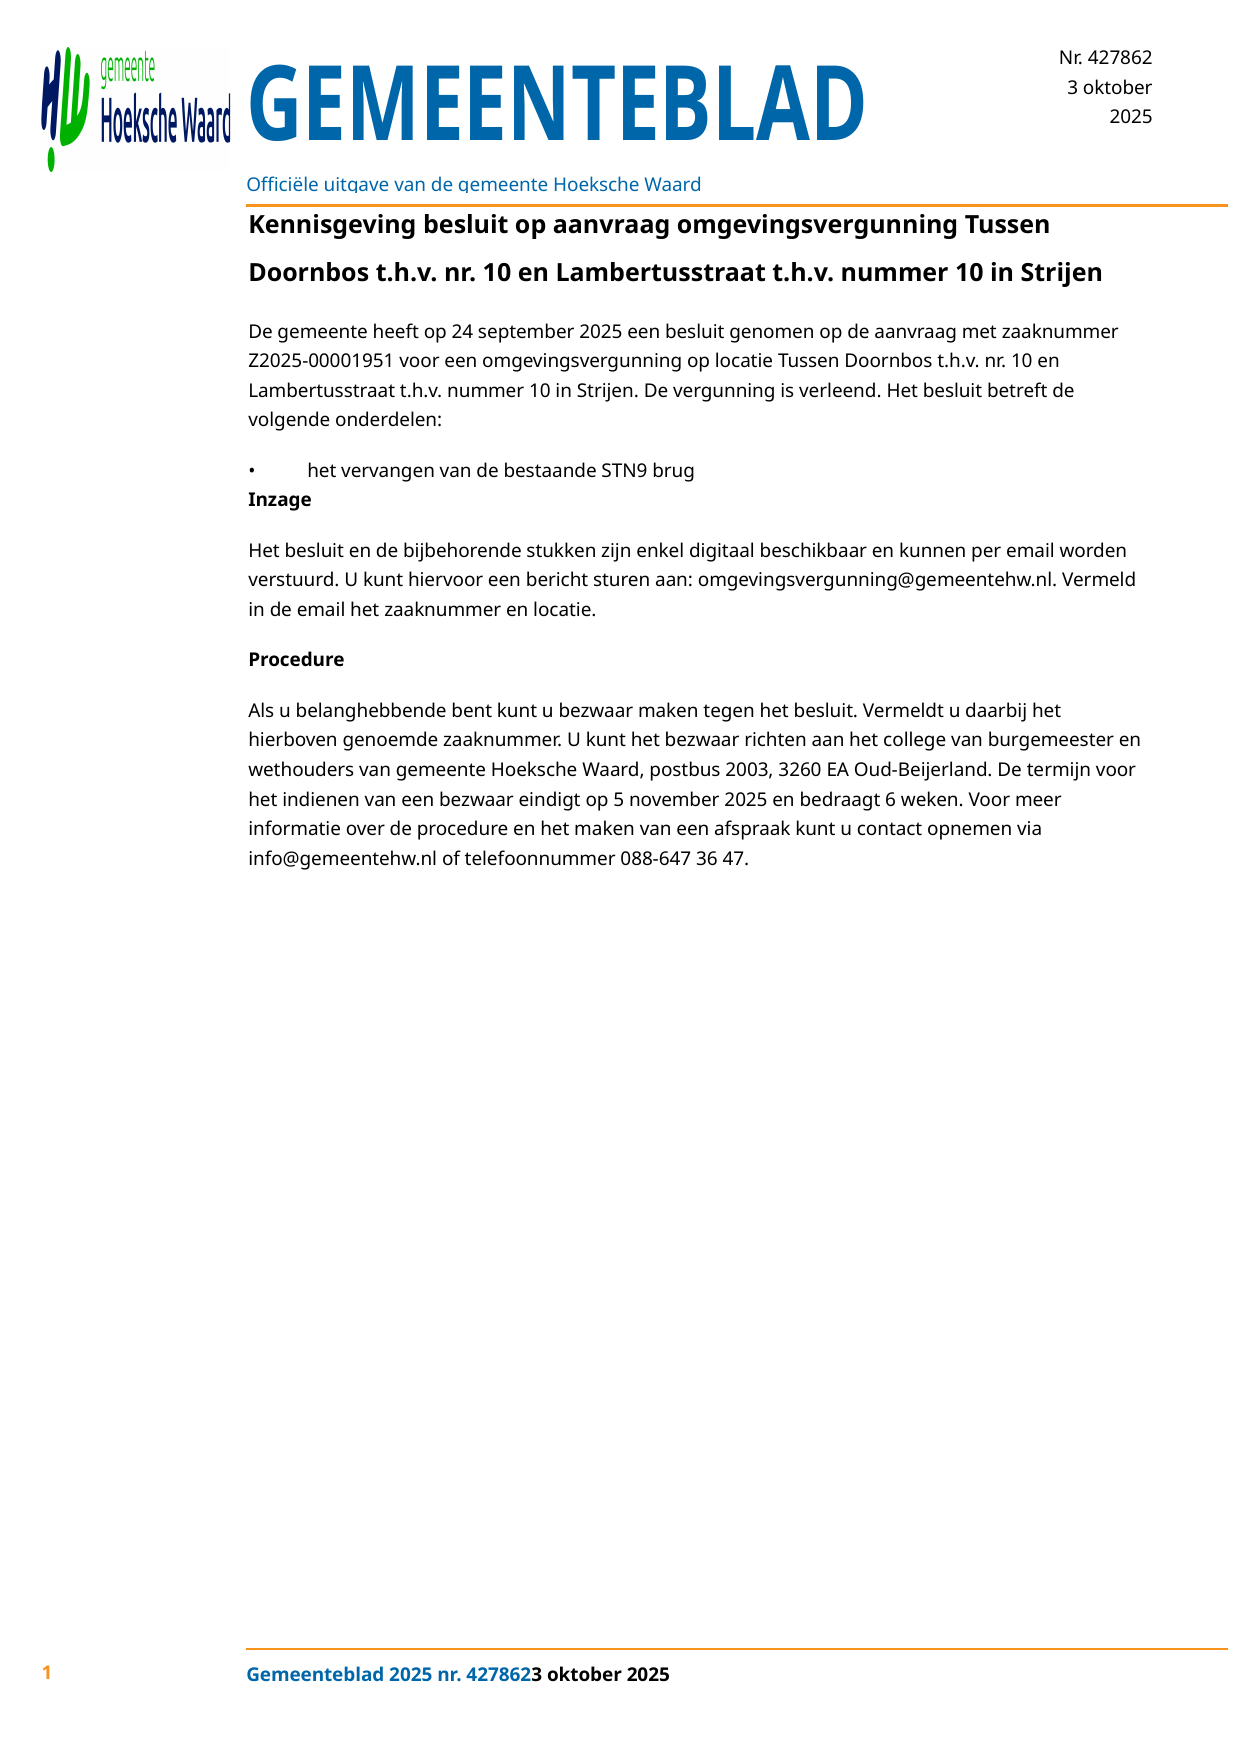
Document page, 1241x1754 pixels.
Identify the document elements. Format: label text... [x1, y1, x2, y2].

list het vervangen van de bestaande STN9 brug [248, 457, 1152, 483]
text Inzage [248, 487, 1152, 512]
picture [41, 47, 231, 172]
text Procedure [248, 647, 1152, 672]
text Als u belanghebbende bent kunt u bezwaar maken tegen het besluit. Vermeldt u daarbij het hierboven genoemde zaaknummer. U kunt het bezwaar richten aan het college van burgemeester en wethouders van gemeente Hoeksche Waard, postbus 2003, 3260 EA Oud-Beijerland. De termijn voor het indienen van een bezwaar eindigt op 5 november 2025 en bedraagt 6 weken. Voor meer informatie over de procedure en het maken van een afspraak kunt u contact opnemen via info@gemeentehw.nl of telefoonnummer 088-647 36 47. [248, 697, 1152, 871]
text De gemeente heeft op 24 september 2025 een besluit genomen op de aanvraag met zaaknummer Z2025-00001951 voor een omgevingsvergunning op locatie Tussen Doornbos t.h.v. nr. 10 en Lambertusstraat t.h.v. nummer 10 in Strijen. De vergunning is verleend. Het besluit betreft de volgende onderdelen: [248, 318, 1152, 432]
text Het besluit en de bijbehorende stukken zijn enkel digitaal beschikbaar en kunnen per email worden verstuurd. U kunt hiervoor een bericht sturen aan: omgevingsvergunning@gemeentehw.nl. Vermeld in de email het zaaknummer en locatie. [248, 537, 1152, 622]
text Kennisgeving besluit op aanvraag omgevingsvergunning Tussen Doornbos t.h.v. nr. 10 en Lambertusstraat t.h.v. nummer 10 in Strijen [248, 207, 1152, 288]
